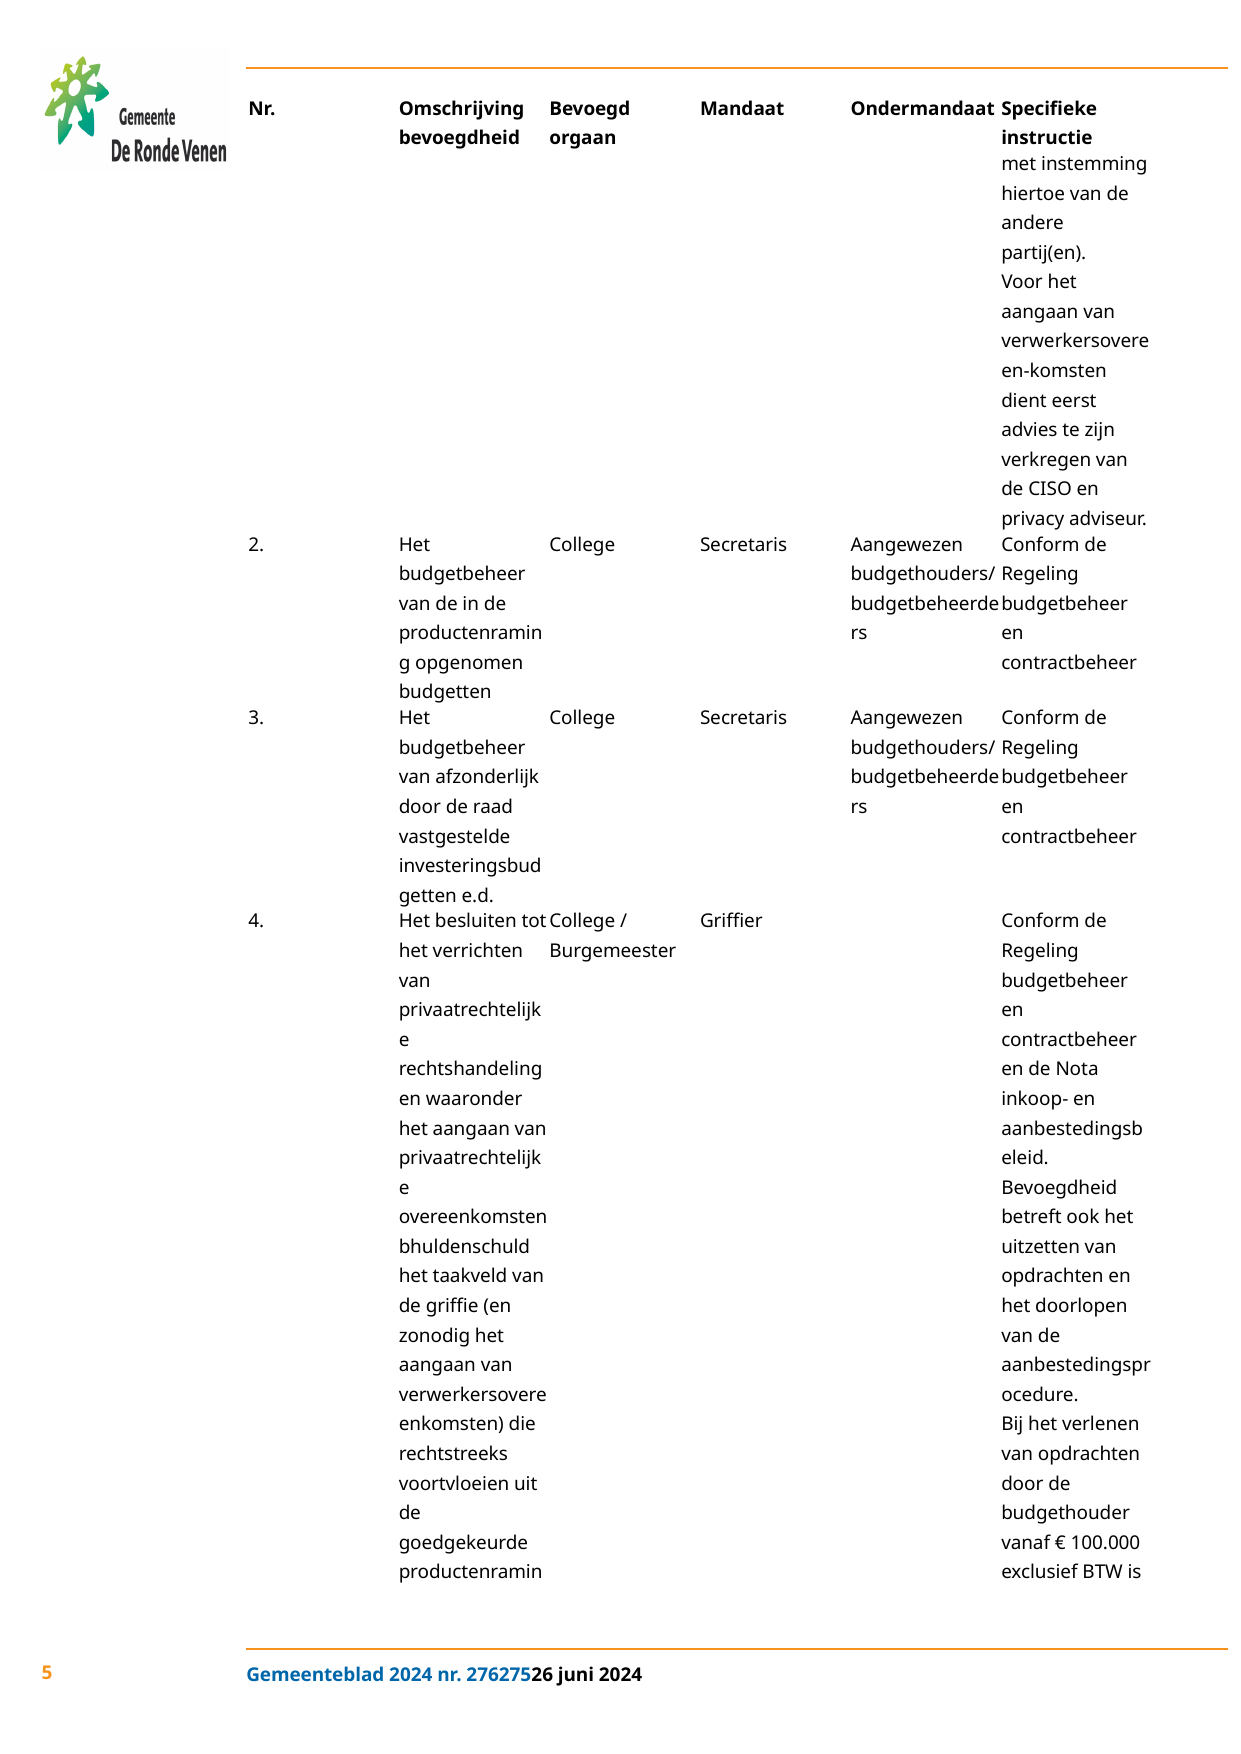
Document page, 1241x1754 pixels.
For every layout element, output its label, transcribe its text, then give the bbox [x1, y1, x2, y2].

table_header Omschrijving bevoegdheid [399, 95, 549, 150]
table_cell Conform de Regeling budgetbeheer en contractbeheer [1001, 531, 1152, 704]
table_cell Het besluiten tot het verrichten van privaatrechtelijke rechtshandelingen waaronder het aangaan van privaatrechtelijke overeenkomsten bhuldenschuld het taakveld van de griffie (en zonodig het aangaan van verwerkersovereenkomsten) die rechtstreeks voortvloeien uit de goedgekeurde productenramin [399, 908, 549, 1584]
table_cell Conform de Regeling budgetbeheer en contractbeheer [1001, 705, 1152, 908]
table_cell Aangewezen budgethouders/ budgetbeheerders [850, 531, 1001, 704]
table_cell Het budgetbeheer van de in de productenraming opgenomen budgetten [399, 531, 549, 704]
table_cell Secretaris [700, 531, 850, 704]
table_header Ondermandaat [850, 95, 1001, 150]
table_cell [399, 150, 549, 531]
table_cell Het budgetbeheer van afzonderlijk door de raad vastgestelde investeringsbudgetten e.d. [399, 705, 549, 908]
table_cell [850, 150, 1001, 531]
table_cell [549, 150, 700, 531]
table_cell Griffier [700, 908, 850, 1584]
table_header Nr. [248, 95, 398, 150]
table_cell Conform de Regeling budgetbeheer en contractbeheer en de Nota inkoop- en aanbestedingsbeleid. Bevoegdheid betreft ook het uitzetten van opdrachten en het doorlopen van de aanbestedingsprocedure. Bij het verlenen van opdrachten door de budgethouder vanaf € 100.000 exclusief BTW is [1001, 908, 1152, 1584]
table_cell [248, 150, 398, 531]
table_cell 2. [248, 531, 398, 704]
table_cell met instemming hiertoe van de andere partij(en). Voor het aangaan van verwerkersovereen-komsten dient eerst advies te zijn verkregen van de CISO en privacy adviseur. [1001, 150, 1152, 531]
table_cell Aangewezen budgethouders/ budgetbeheerders [850, 705, 1001, 908]
table_header Bevoegd orgaan [549, 95, 700, 150]
table_cell [850, 908, 1001, 1584]
table_header Specifieke instructie [1001, 95, 1152, 150]
table_cell College [549, 705, 700, 908]
table_cell Secretaris [700, 705, 850, 908]
table_header Mandaat [700, 95, 850, 150]
table_cell 3. [248, 705, 398, 908]
table_cell College / Burgemeester [549, 908, 700, 1584]
table_cell 4. [248, 908, 398, 1584]
table_cell [700, 150, 850, 531]
picture [41, 47, 231, 172]
table_cell College [549, 531, 700, 704]
